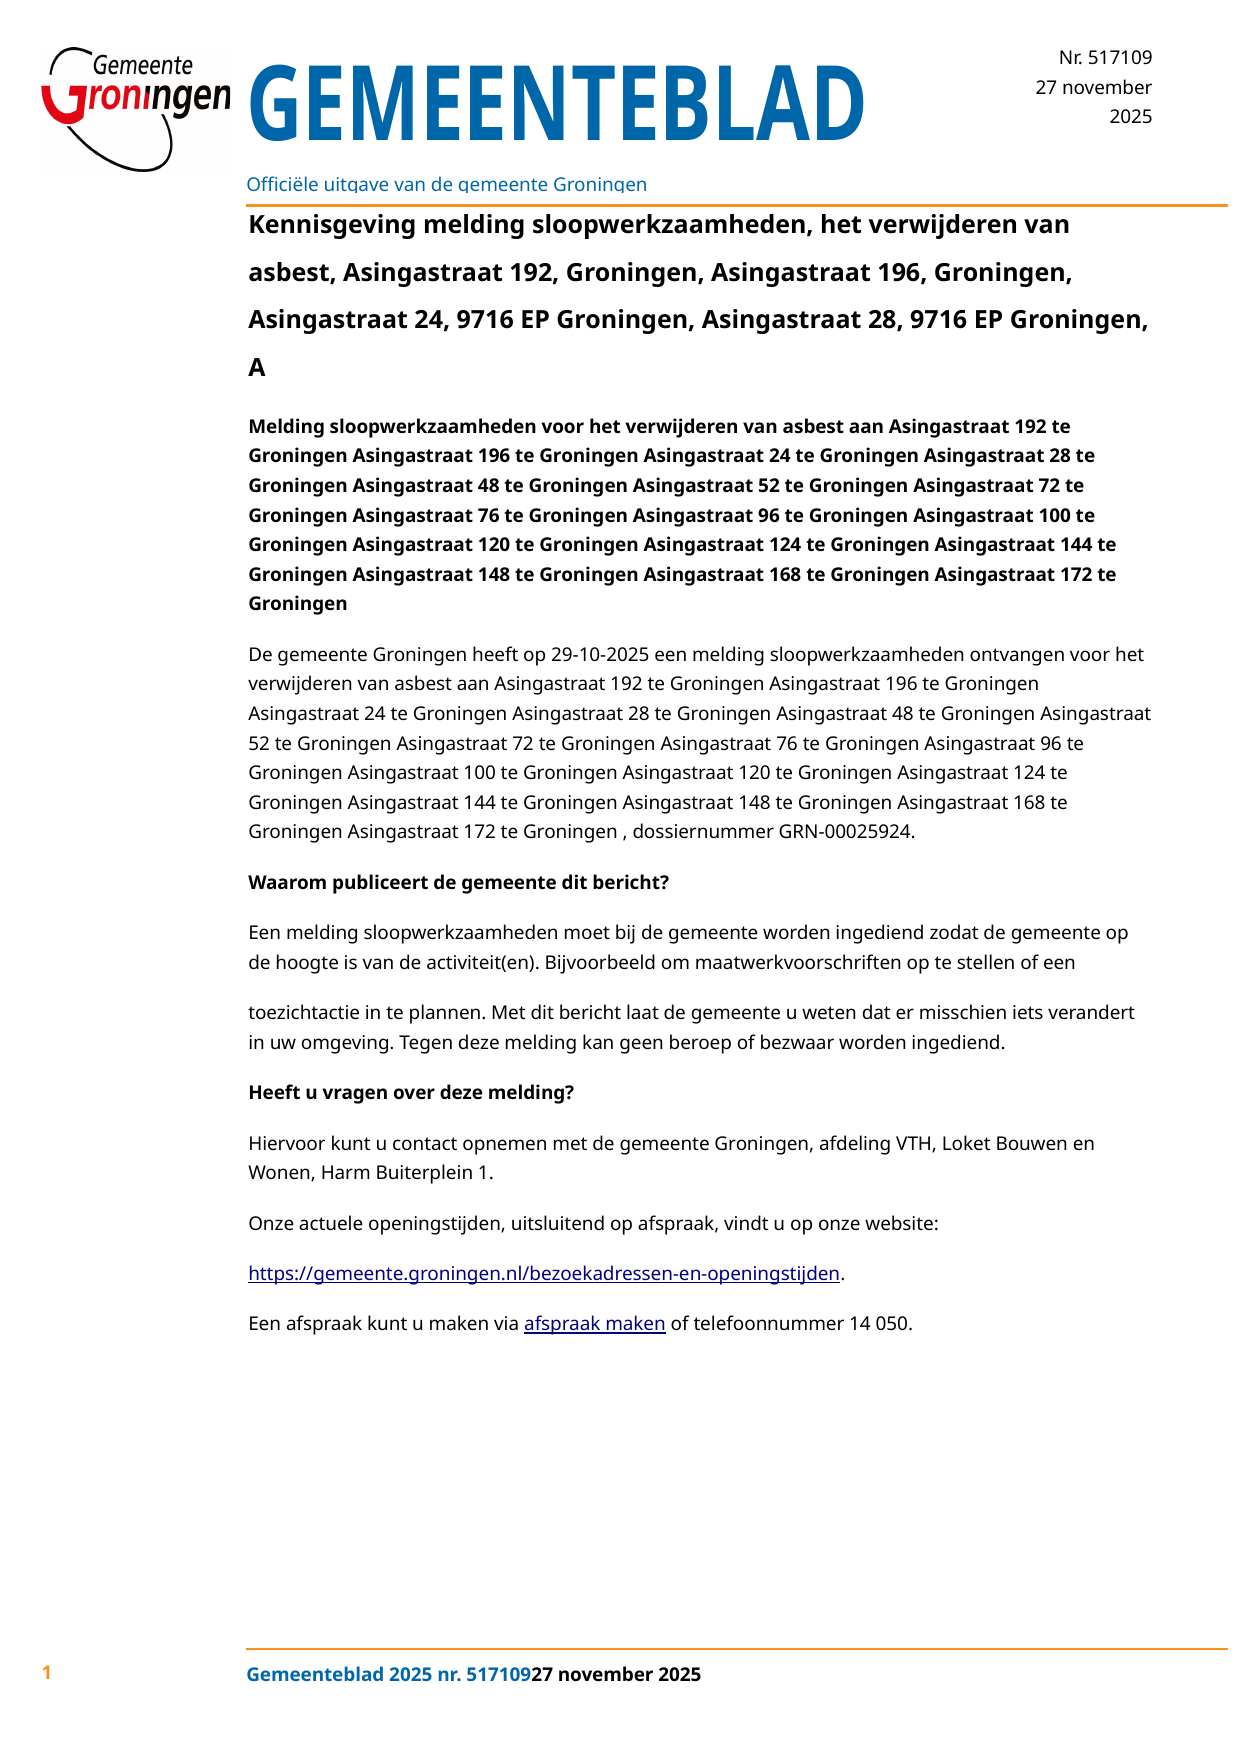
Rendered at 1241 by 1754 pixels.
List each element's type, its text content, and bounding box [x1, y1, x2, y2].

text Heeft u vragen over deze melding? [248, 1079, 1152, 1105]
text Een afspraak kunt u maken via afspraak maken of telefoonnummer 14 050. [248, 1311, 1152, 1336]
text toezichtactie in te plannen. Met dit bericht laat de gemeente u weten dat er misschien iets verandert in uw omgeving. Tegen deze melding kan geen beroep of bezwaar worden ingediend. [248, 999, 1152, 1055]
text Melding sloopwerkzaamheden voor het verwijderen van asbest aan Asingastraat 192 te Groningen Asingastraat 196 te Groningen Asingastraat 24 te Groningen Asingastraat 28 te Groningen Asingastraat 48 te Groningen Asingastraat 52 te Groningen Asingastraat 72 te Groningen Asingastraat 76 te Groningen Asingastraat 96 te Groningen Asingastraat 100 te Groningen Asingastraat 120 te Groningen Asingastraat 124 te Groningen Asingastraat 144 te Groningen Asingastraat 148 te Groningen Asingastraat 168 te Groningen Asingastraat 172 te Groningen [248, 413, 1152, 616]
text Onze actuele openingstijden, uitsluitend op afspraak, vindt u op onze website: [248, 1210, 1152, 1236]
picture [41, 47, 231, 172]
text Kennisgeving melding sloopwerkzaamheden, het verwijderen van asbest, Asingastraat 192, Groningen, Asingastraat 196, Groningen, Asingastraat 24, 9716 EP Groningen, Asingastraat 28, 9716 EP Groningen, A [248, 207, 1152, 384]
text Waarom publiceert de gemeente dit bericht? [248, 869, 1152, 895]
text https://gemeente.groningen.nl/bezoekadressen-en-openingstijden. [248, 1260, 1152, 1286]
text De gemeente Groningen heeft op 29-10-2025 een melding sloopwerkzaamheden ontvangen voor het verwijderen van asbest aan Asingastraat 192 te Groningen Asingastraat 196 te Groningen Asingastraat 24 te Groningen Asingastraat 28 te Groningen Asingastraat 48 te Groningen Asingastraat 52 te Groningen Asingastraat 72 te Groningen Asingastraat 76 te Groningen Asingastraat 96 te Groningen Asingastraat 100 te Groningen Asingastraat 120 te Groningen Asingastraat 124 te Groningen Asingastraat 144 te Groningen Asingastraat 148 te Groningen Asingastraat 168 te Groningen Asingastraat 172 te Groningen , dossiernummer GRN-00025924. [248, 641, 1152, 844]
text Een melding sloopwerkzaamheden moet bij de gemeente worden ingediend zodat de gemeente op de hoogte is van de activiteit(en). Bijvoorbeeld om maatwerkvoorschriften op te stellen of een [248, 919, 1152, 975]
text Hiervoor kunt u contact opnemen met de gemeente Groningen, afdeling VTH, Loket Bouwen en Wonen, Harm Buiterplein 1. [248, 1130, 1152, 1185]
